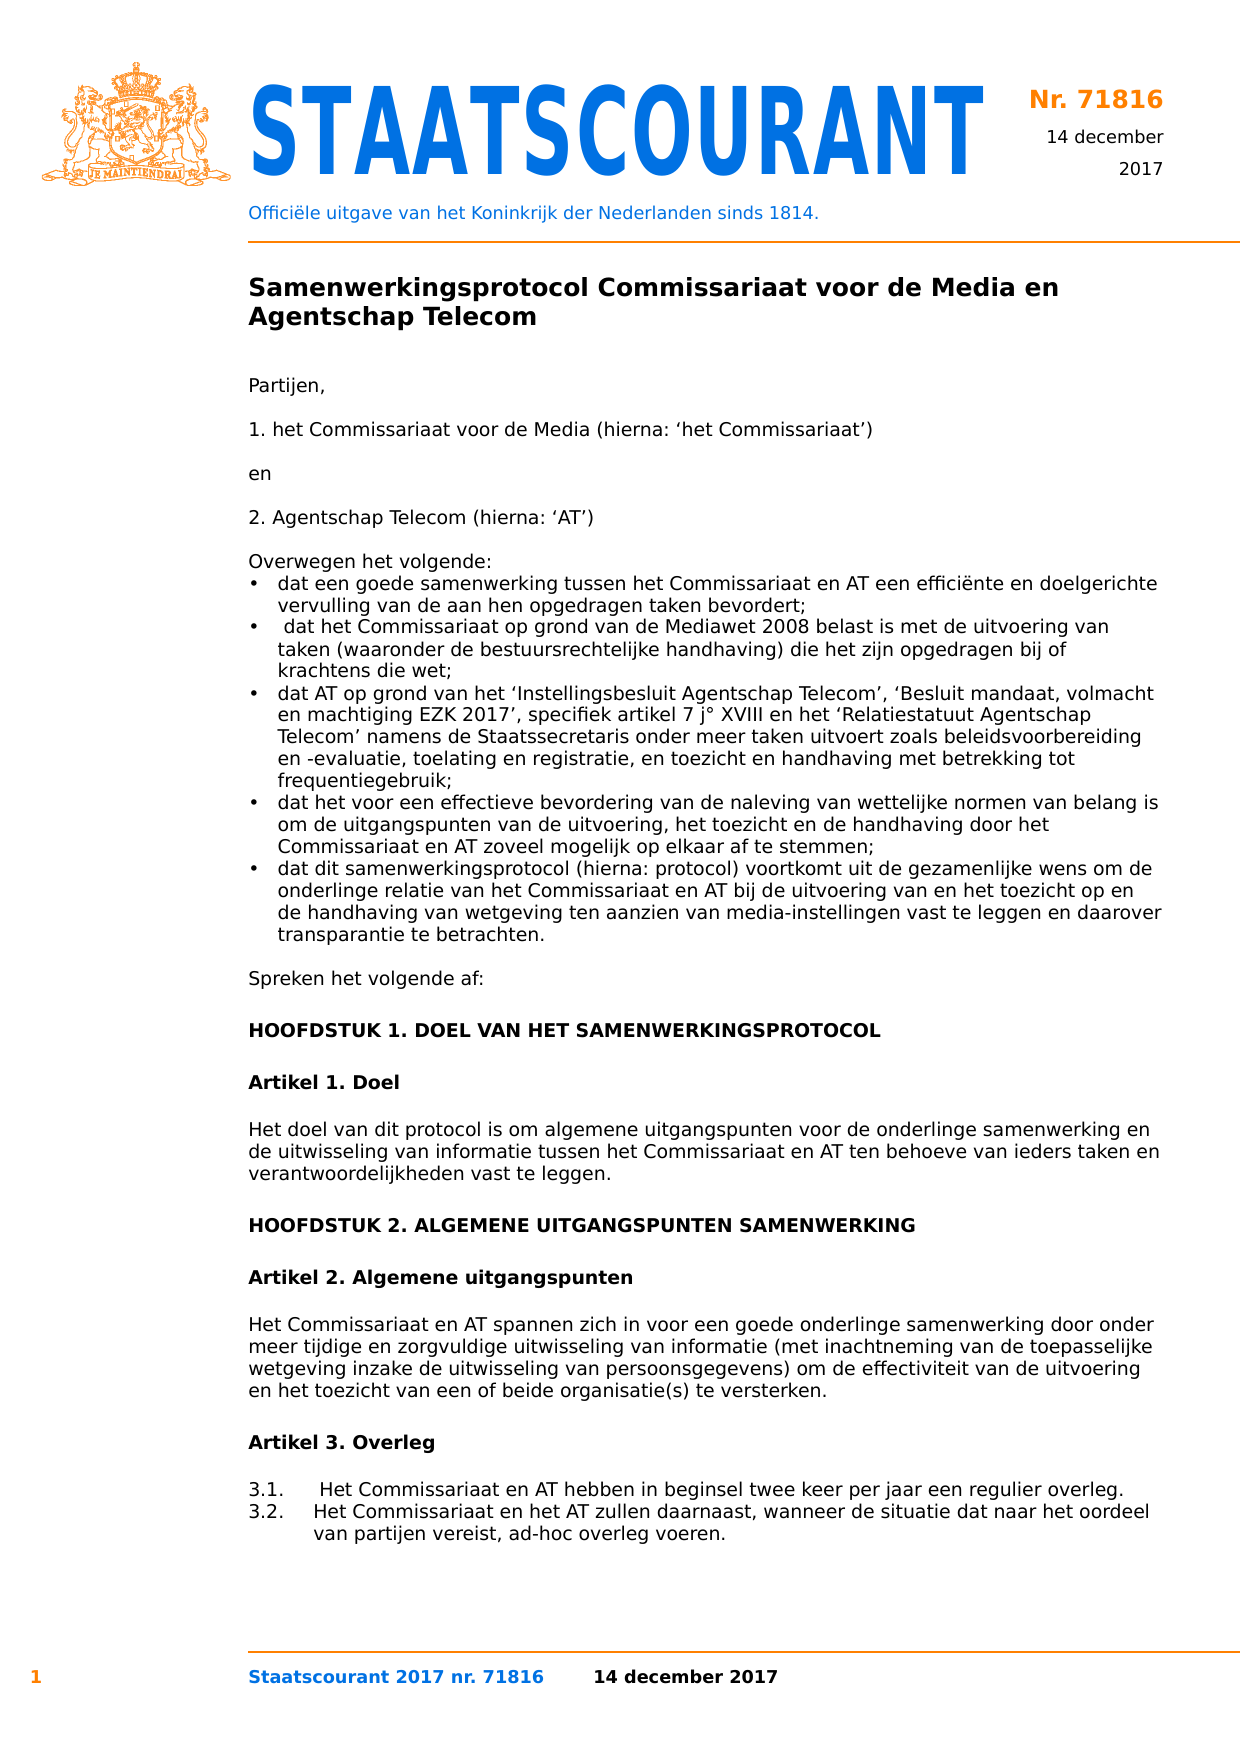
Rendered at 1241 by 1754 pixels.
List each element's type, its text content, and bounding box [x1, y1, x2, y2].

text Partijen, [248, 375, 1163, 397]
text • dat dit samenwerkingsprotocol (hierna: protocol) voortkomt uit de gezamenlijke wens om de onderlinge relatie van het Commissariaat en AT bij de uitvoering van en het toezicht op en de handhaving van wetgeving ten aanzien van media-instellingen vast te leggen en daarover transparantie te betrachten. [248, 858, 1163, 946]
text • dat het voor een effectieve bevordering van de naleving van wettelijke normen van belang is om de uitgangspunten van de uitvoering, het toezicht en de handhaving door het Commissariaat en AT zoveel mogelijk op elkaar af te stemmen; [248, 792, 1163, 858]
text en [248, 463, 1163, 485]
subtitle Samenwerkingsprotocol Commissariaat voor de Media en Agentschap Telecom [248, 273, 1163, 331]
text 1. het Commissariaat voor de Media (hierna: ‘het Commissariaat’) [248, 419, 1163, 441]
table_header [25, 62, 248, 241]
table_cell Officiële uitgave van het Koninkrijk der Nederlanden sinds 1814. [248, 203, 1240, 241]
text 2. Agentschap Telecom (hierna: ‘AT’) [248, 507, 1163, 529]
table_cell 2017 [998, 153, 1240, 203]
text Het Commissariaat en AT spannen zich in voor een goede onderlinge samenwerking door onder meer tijdige en zorgvuldige uitwisseling van informatie (met inachtneming van de toepasselijke wetgeving inzake de uitwisseling van persoonsgegevens) om de effectiviteit van de uitvoering en het toezicht van een of beide organisatie(s) te versterken. [248, 1314, 1163, 1402]
table_header Nr. 71816 [998, 62, 1240, 121]
text Overwegen het volgende: [248, 551, 1163, 572]
text 3.1. Het Commissariaat en AT hebben in beginsel twee keer per jaar een regulier overleg. [248, 1479, 1163, 1501]
text Spreken het volgende af: [248, 968, 1163, 990]
text 3.2. Het Commissariaat en het AT zullen daarnaast, wanneer de situatie dat naar het oordeel van partijen vereist, ad-hoc overleg voeren. [248, 1501, 1163, 1545]
subtitle HOOFDSTUK 2. ALGEMENE UITGANGSPUNTEN SAMENWERKING [248, 1215, 1163, 1237]
text • dat AT op grond van het ‘Instellingsbesluit Agentschap Telecom’, ‘Besluit mandaat, volmacht en machtiging EZK 2017’, specifiek artikel 7 j° XVIII en het ‘Relatiestatuut Agentschap Telecom’ namens de Staatssecretaris onder meer taken uitvoert zoals beleidsvoorbereiding en -evaluatie, toelating en registratie, en toezicht en handhaving met betrekking tot frequentiegebruik; [248, 682, 1163, 792]
subtitle Artikel 3. Overleg [248, 1432, 1163, 1454]
text • dat het Commissariaat op grond van de Mediawet 2008 belast is met de uitvoering van taken (waaronder de bestuursrechtelijke handhaving) die het zijn opgedragen bij of krachtens die wet; [248, 616, 1163, 682]
table_header STAATSCOURANT [248, 62, 998, 203]
text Het doel van dit protocol is om algemene uitgangspunten voor de onderlinge samenwerking en de uitwisseling van informatie tussen het Commissariaat en AT ten behoeve van ieders taken en verantwoordelijkheden vast te leggen. [248, 1119, 1163, 1185]
picture [41, 62, 231, 186]
text • dat een goede samenwerking tussen het Commissariaat en AT een efficiënte en doelgerichte vervulling van de aan hen opgedragen taken bevordert; [248, 572, 1163, 616]
subtitle HOOFDSTUK 1. DOEL VAN HET SAMENWERKINGSPROTOCOL [248, 1020, 1163, 1042]
subtitle Artikel 1. Doel [248, 1072, 1163, 1094]
subtitle Artikel 2. Algemene uitgangspunten [248, 1267, 1163, 1289]
table_cell 14 december [998, 121, 1240, 153]
